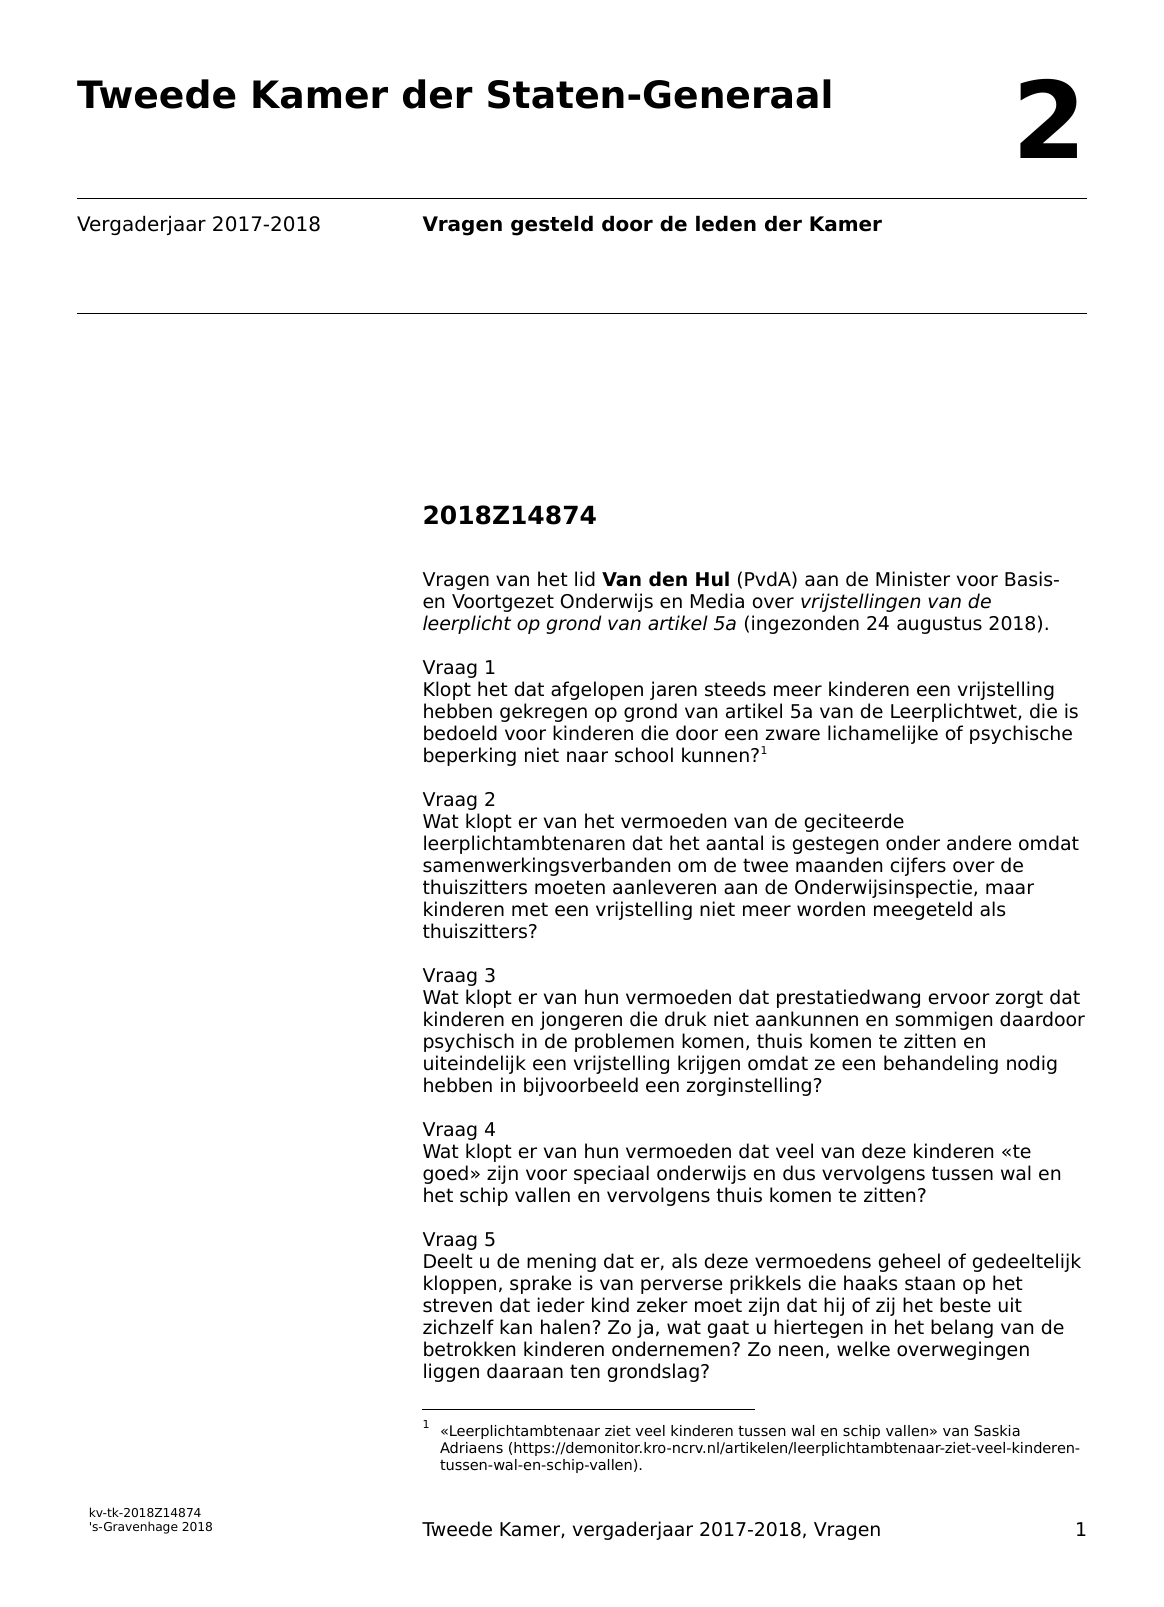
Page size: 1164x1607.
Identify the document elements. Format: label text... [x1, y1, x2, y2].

text 's-Gravenhage 2018 [88, 1520, 323, 1534]
table_cell Vergaderjaar 2017-2018 [77, 199, 422, 313]
text Wat klopt er van hun vermoeden dat veel van deze kinderen «te goed» zijn voor speciaal onderwijs en dus vervolgens tussen wal en het schip vallen en vervolgens thuis komen te zitten? [422, 1141, 1087, 1207]
text Vragen van het lid Van den Hul (PvdA) aan de Minister voor Basis- en Voortgezet Onderwijs en Media over vrijstellingen van de leerplicht op grond van artikel 5a (ingezonden 24 augustus 2018). [422, 569, 1087, 635]
text Wat klopt er van hun vermoeden dat prestatiedwang ervoor zorgt dat kinderen en jongeren die druk niet aankunnen en sommigen daardoor psychisch in de problemen komen, thuis komen te zitten en uiteindelijk een vrijstelling krijgen omdat ze een behandeling nodig hebben in bijvoorbeeld een zorginstelling? [422, 987, 1087, 1097]
table_header Tweede Kamer der Staten-Generaal [77, 59, 886, 198]
text Wat klopt er van het vermoeden van de geciteerde leerplichtambtenaren dat het aantal is gestegen onder andere omdat samenwerkingsverbanden om de twee maanden cijfers over de thuiszitters moeten aanleveren aan de Onderwijsinspectie, maar kinderen met een vrijstelling niet meer worden meegeteld als thuiszitters? [422, 811, 1087, 943]
text Vraag 5 [422, 1229, 1087, 1251]
text Vraag 2 [422, 789, 1087, 811]
text Vraag 1 [422, 657, 1087, 679]
text Vraag 3 [422, 965, 1087, 987]
text 2018Z14874 [422, 501, 1087, 531]
text Vraag 4 [422, 1119, 1087, 1141]
text Deelt u de mening dat er, als deze vermoedens geheel of gedeeltelijk kloppen, sprake is van perverse prikkels die haaks staan op het streven dat ieder kind zeker moet zijn dat hij of zij het beste uit zichzelf kan halen? Zo ja, wat gaat u hiertegen in het belang van de betrokken kinderen ondernemen? Zo neen, welke overwegingen liggen daaraan ten grondslag? [422, 1251, 1087, 1383]
table_cell Vragen gesteld door de leden der Kamer [422, 199, 1087, 313]
text Klopt het dat afgelopen jaren steeds meer kinderen een vrijstelling hebben gekregen op grond van artikel 5a van de Leerplichtwet, die is bedoeld voor kinderen die door een zware lichamelijke of psychische beperking niet naar school kunnen? [422, 679, 1087, 767]
text «Leerplichtambtenaar ziet veel kinderen tussen wal en schip vallen» van Saskia Adriaens (https://demonitor.kro-ncrv.nl/artikelen/leerplichtambtenaar-ziet-veel-kinderen-tussen-wal-en-schip-vallen). [422, 1418, 1087, 1474]
text kv-tk-2018Z14874 [88, 1506, 323, 1520]
table_header 2 [886, 59, 1087, 198]
